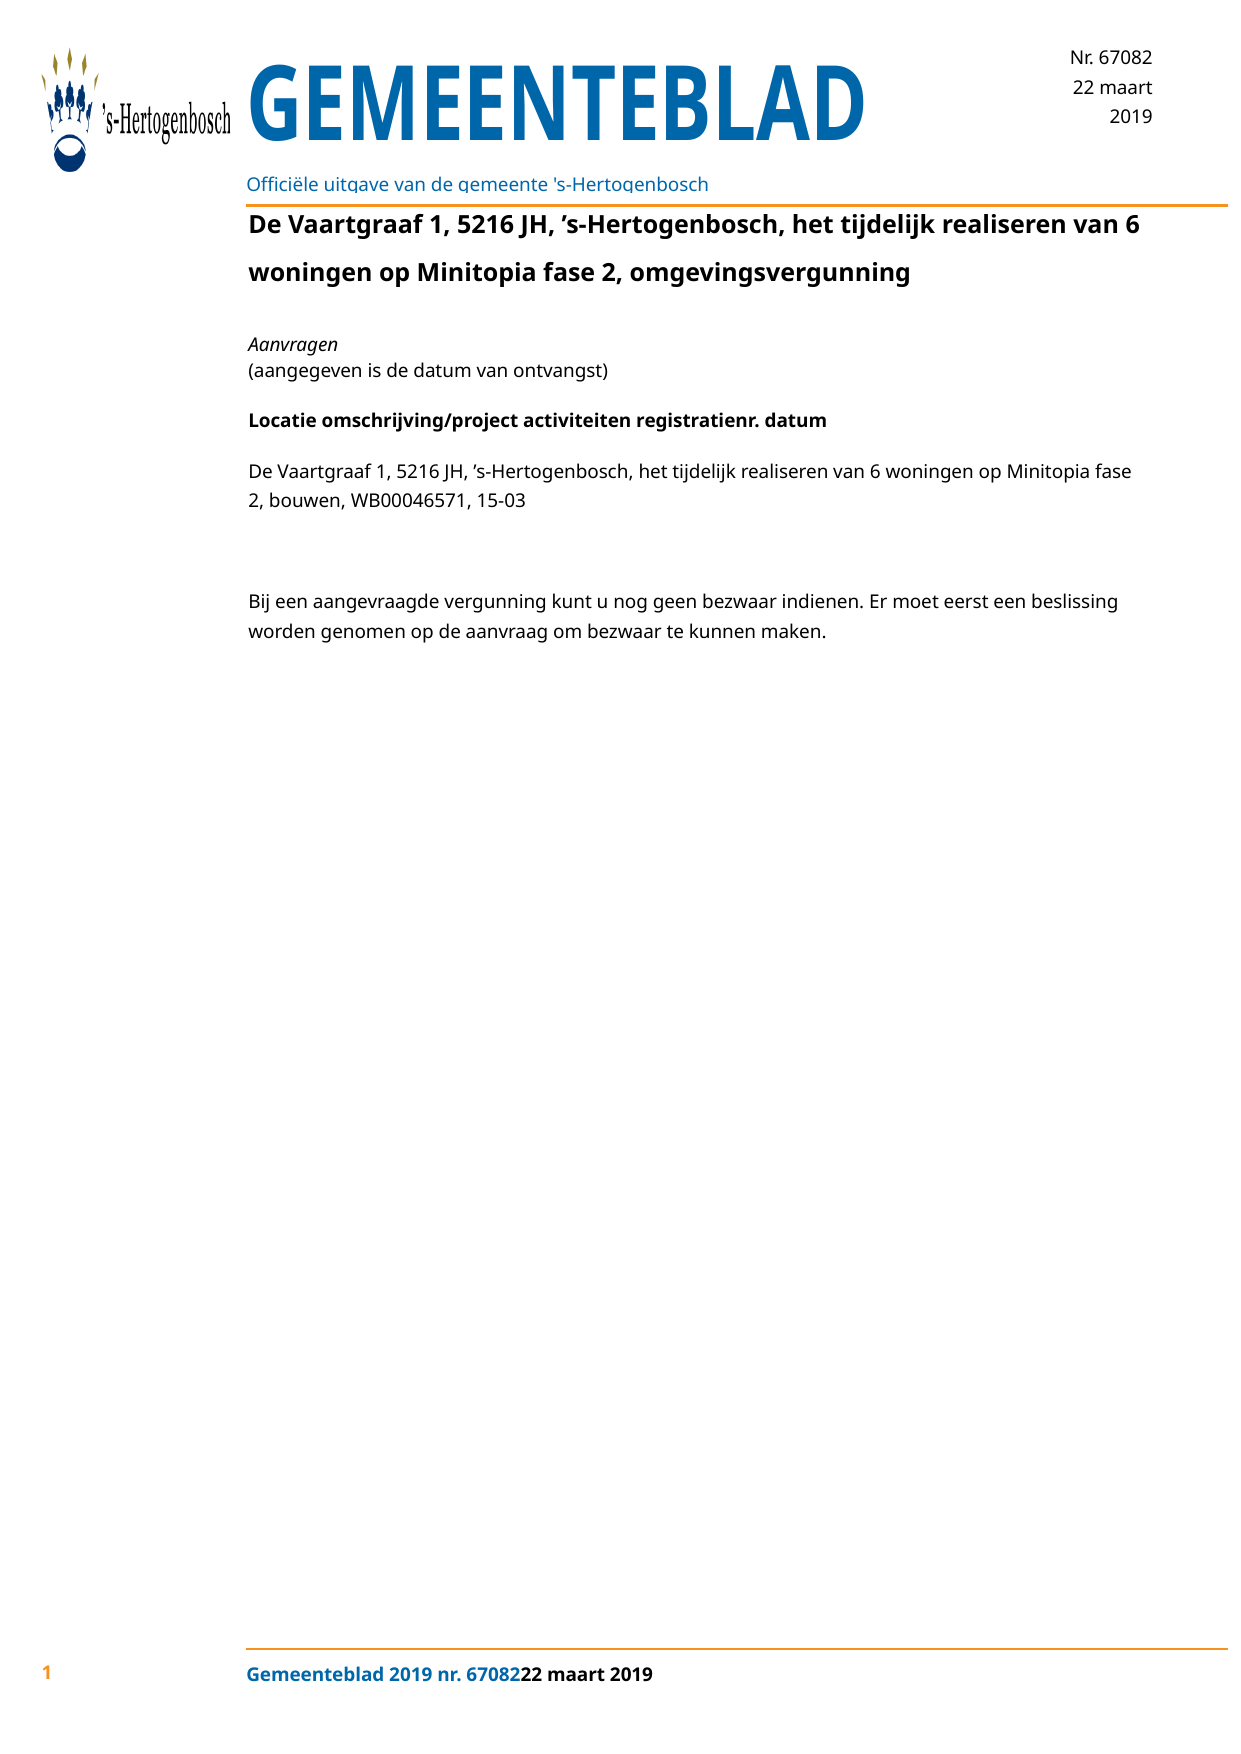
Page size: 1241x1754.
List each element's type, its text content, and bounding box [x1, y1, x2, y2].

text De Vaartgraaf 1, 5216 JH, ’s-Hertogenbosch, het tijdelijk realiseren van 6 woningen op Minitopia fase 2, omgevingsvergunning [248, 207, 1152, 288]
text Locatie omschrijving/project activiteiten registratienr. datum [248, 408, 1152, 433]
text Bij een aangevraagde vergunning kunt u nog geen bezwaar indienen. Er moet eerst een beslissing worden genomen op de aanvraag om bezwaar te kunnen maken. [248, 588, 1152, 644]
text (aangegeven is de datum van ontvangst) [248, 357, 1152, 383]
picture [41, 47, 231, 172]
text De Vaartgraaf 1, 5216 JH, ’s-Hertogenbosch, het tijdelijk realiseren van 6 woningen op Minitopia fase 2, bouwen, WB00046571, 15-03 [248, 458, 1152, 513]
text Aanvragen [248, 331, 1152, 357]
